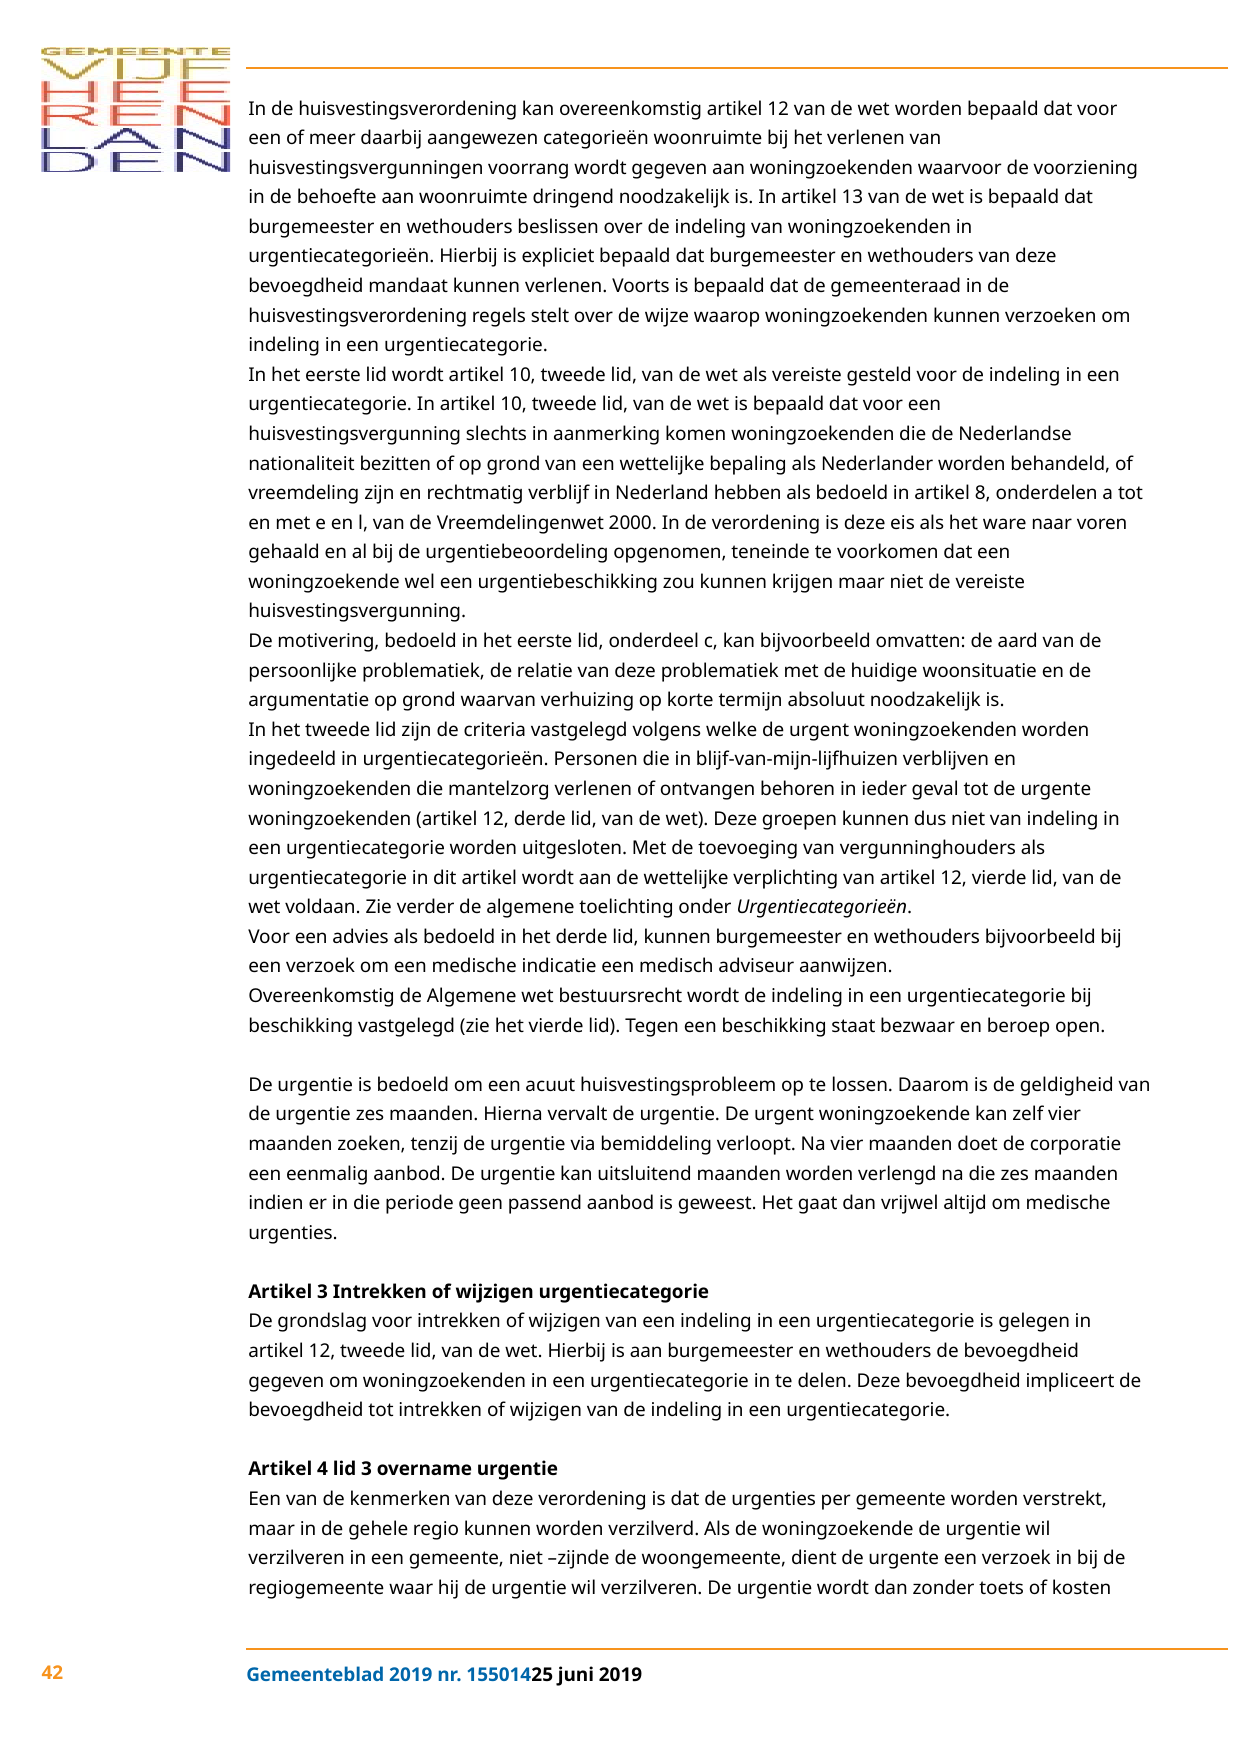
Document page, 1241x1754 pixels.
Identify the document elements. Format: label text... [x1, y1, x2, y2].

text Artikel 3 Intrekken of wijzigen urgentiecategorie [248, 1278, 1152, 1304]
text In de huisvestingsverordening kan overeenkomstig artikel 12 van de wet worden bepaald dat voor een of meer daarbij aangewezen categorieën woonruimte bij het verlenen van huisvestingsvergunningen voorrang wordt gegeven aan woningzoekenden waarvoor de voorziening in de behoefte aan woonruimte dringend noodzakelijk is. In artikel 13 van de wet is bepaald dat burgemeester en wethouders beslissen over de indeling van woningzoekenden in urgentiecategorieën. Hierbij is expliciet bepaald dat burgemeester en wethouders van deze bevoegdheid mandaat kunnen verlenen. Voorts is bepaald dat de gemeenteraad in de huisvestingsverordening regels stelt over de wijze waarop woningzoekenden kunnen verzoeken om indeling in een urgentiecategorie. [248, 95, 1152, 357]
text De motivering, bedoeld in het eerste lid, onderdeel c, kan bijvoorbeeld omvatten: de aard van de persoonlijke problematiek, de relatie van deze problematiek met de huidige woonsituatie en de argumentatie op grond waarvan verhuizing op korte termijn absoluut noodzakelijk is. [248, 627, 1152, 712]
text In het eerste lid wordt artikel 10, tweede lid, van de wet als vereiste gesteld voor de indeling in een urgentiecategorie. In artikel 10, tweede lid, van de wet is bepaald dat voor een huisvestingsvergunning slechts in aanmerking komen woningzoekenden die de Nederlandse nationaliteit bezitten of op grond van een wettelijke bepaling als Nederlander worden behandeld, of vreemdeling zijn en rechtmatig verblijf in Nederland hebben als bedoeld in artikel 8, onderdelen a tot en met e en l, van de Vreemdelingenwet 2000. In de verordening is deze eis als het ware naar voren gehaald en al bij de urgentiebeoordeling opgenomen, teneinde te voorkomen dat een woningzoekende wel een urgentiebeschikking zou kunnen krijgen maar niet de vereiste huisvestingsvergunning. [248, 361, 1152, 623]
picture [41, 47, 231, 172]
text Overeenkomstig de Algemene wet bestuursrecht wordt de indeling in een urgentiecategorie bij beschikking vastgelegd (zie het vierde lid). Tegen een beschikking staat bezwaar en beroep open. [248, 982, 1152, 1038]
text De urgentie is bedoeld om een acuut huisvestingsprobleem op te lossen. Daarom is de geldigheid van de urgentie zes maanden. Hierna vervalt de urgentie. De urgent woningzoekende kan zelf vier maanden zoeken, tenzij de urgentie via bemiddeling verloopt. Na vier maanden doet de corporatie een eenmalig aanbod. De urgentie kan uitsluitend maanden worden verlengd na die zes maanden indien er in die periode geen passend aanbod is geweest. Het gaat dan vrijwel altijd om medische urgenties. [248, 1071, 1152, 1245]
text De grondslag voor intrekken of wijzigen van een indeling in een urgentiecategorie is gelegen in artikel 12, tweede lid, van de wet. Hierbij is aan burgemeester en wethouders de bevoegdheid gegeven om woningzoekenden in een urgentiecategorie in te delen. Deze bevoegdheid impliceert de bevoegdheid tot intrekken of wijzigen van de indeling in een urgentiecategorie. [248, 1308, 1152, 1422]
text Een van de kenmerken van deze verordening is dat de urgenties per gemeente worden verstrekt, maar in de gehele regio kunnen worden verzilverd. Als de woningzoekende de urgentie wil verzilveren in een gemeente, niet –zijnde de woongemeente, dient de urgente een verzoek in bij de regiogemeente waar hij de urgentie wil verzilveren. De urgentie wordt dan zonder toets of kosten [248, 1485, 1152, 1600]
text Voor een advies als bedoeld in het derde lid, kunnen burgemeester en wethouders bijvoorbeeld bij een verzoek om een medische indicatie een medisch adviseur aanwijzen. [248, 923, 1152, 978]
text In het tweede lid zijn de criteria vastgelegd volgens welke de urgent woningzoekenden worden ingedeeld in urgentiecategorieën. Personen die in blijf-van-mijn-lijfhuizen verblijven en woningzoekenden die mantelzorg verlenen of ontvangen behoren in ieder geval tot de urgente woningzoekenden (artikel 12, derde lid, van de wet). Deze groepen kunnen dus niet van indeling in een urgentiecategorie worden uitgesloten. Met de toevoeging van vergunninghouders als urgentiecategorie in dit artikel wordt aan de wettelijke verplichting van artikel 12, vierde lid, van de wet voldaan. Zie verder de algemene toelichting onder Urgentiecategorieën. [248, 716, 1152, 919]
text Artikel 4 lid 3 overname urgentie [248, 1456, 1152, 1481]
